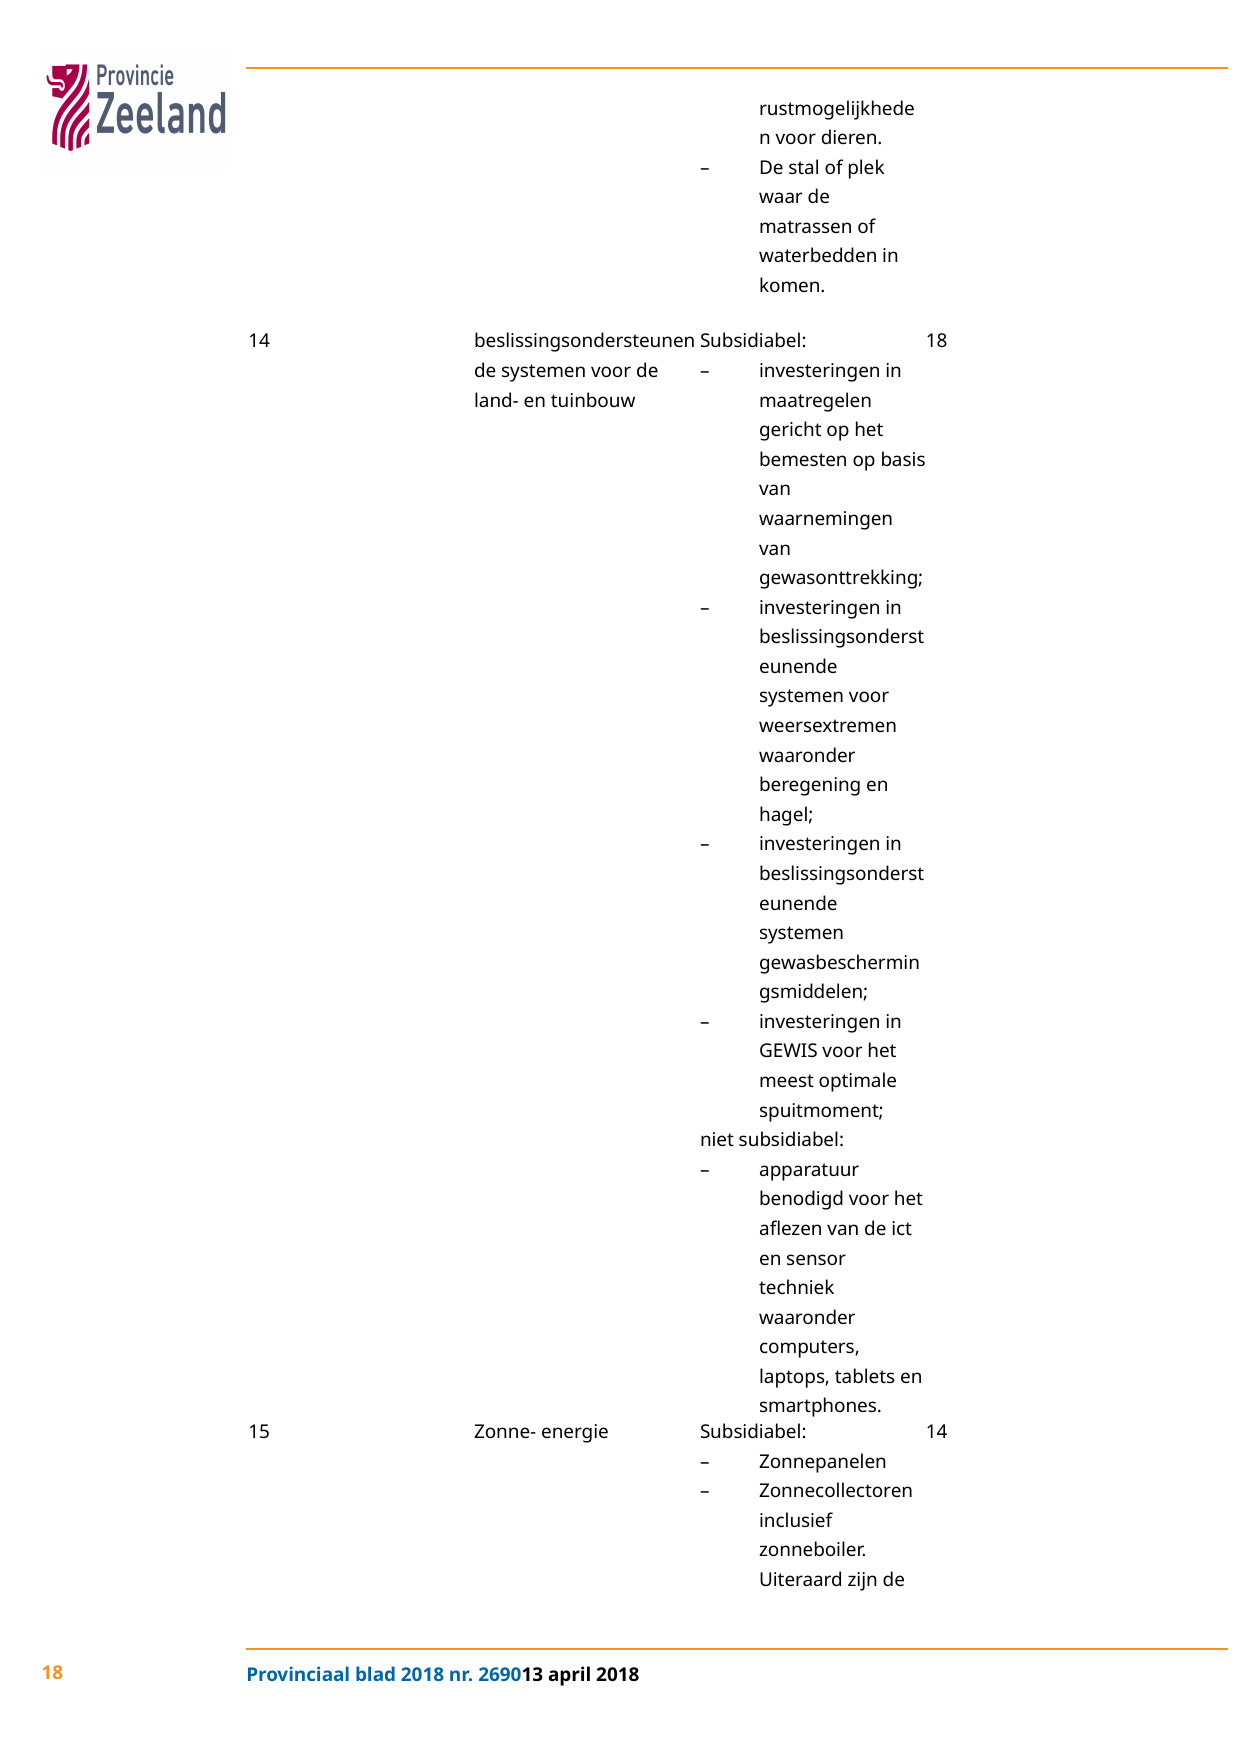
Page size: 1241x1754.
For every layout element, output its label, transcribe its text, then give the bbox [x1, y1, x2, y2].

table_cell Subsidiabel: Zonnepanelen Zonnecollectoren inclusief zonneboiler. Uiteraard zijn de [700, 1418, 926, 1592]
table_cell 18 [926, 328, 1152, 1418]
table_cell Subsidiabel: investeringen in maatregelen gericht op het bemesten op basis van waarnemingen van gewasonttrekking; investeringen in beslissingsondersteunende systemen voor weersextremen waaronder beregening en hagel; investeringen in beslissingsondersteunende systemen gewasbeschermingsmiddelen; investeringen in GEWIS voor het meest optimale spuitmoment; niet subsidiabel: apparatuur benodigd voor het aflezen van de ict en sensor techniek waaronder computers, laptops, tablets en smartphones. [700, 328, 926, 1418]
table_cell 15 [248, 1418, 474, 1592]
table_cell 14 [248, 328, 474, 1418]
table_cell [474, 95, 700, 328]
table_cell rustmogelijkheden voor dieren. De stal of plek waar de matrassen of waterbedden in komen. [700, 95, 926, 328]
table_cell Zonne- energie [474, 1418, 700, 1592]
table_cell beslissingsondersteunende systemen voor de land- en tuinbouw [474, 328, 700, 1418]
picture [41, 47, 231, 172]
table_cell [926, 95, 1152, 328]
table_cell [248, 95, 474, 328]
table_cell 14 [926, 1418, 1152, 1592]
